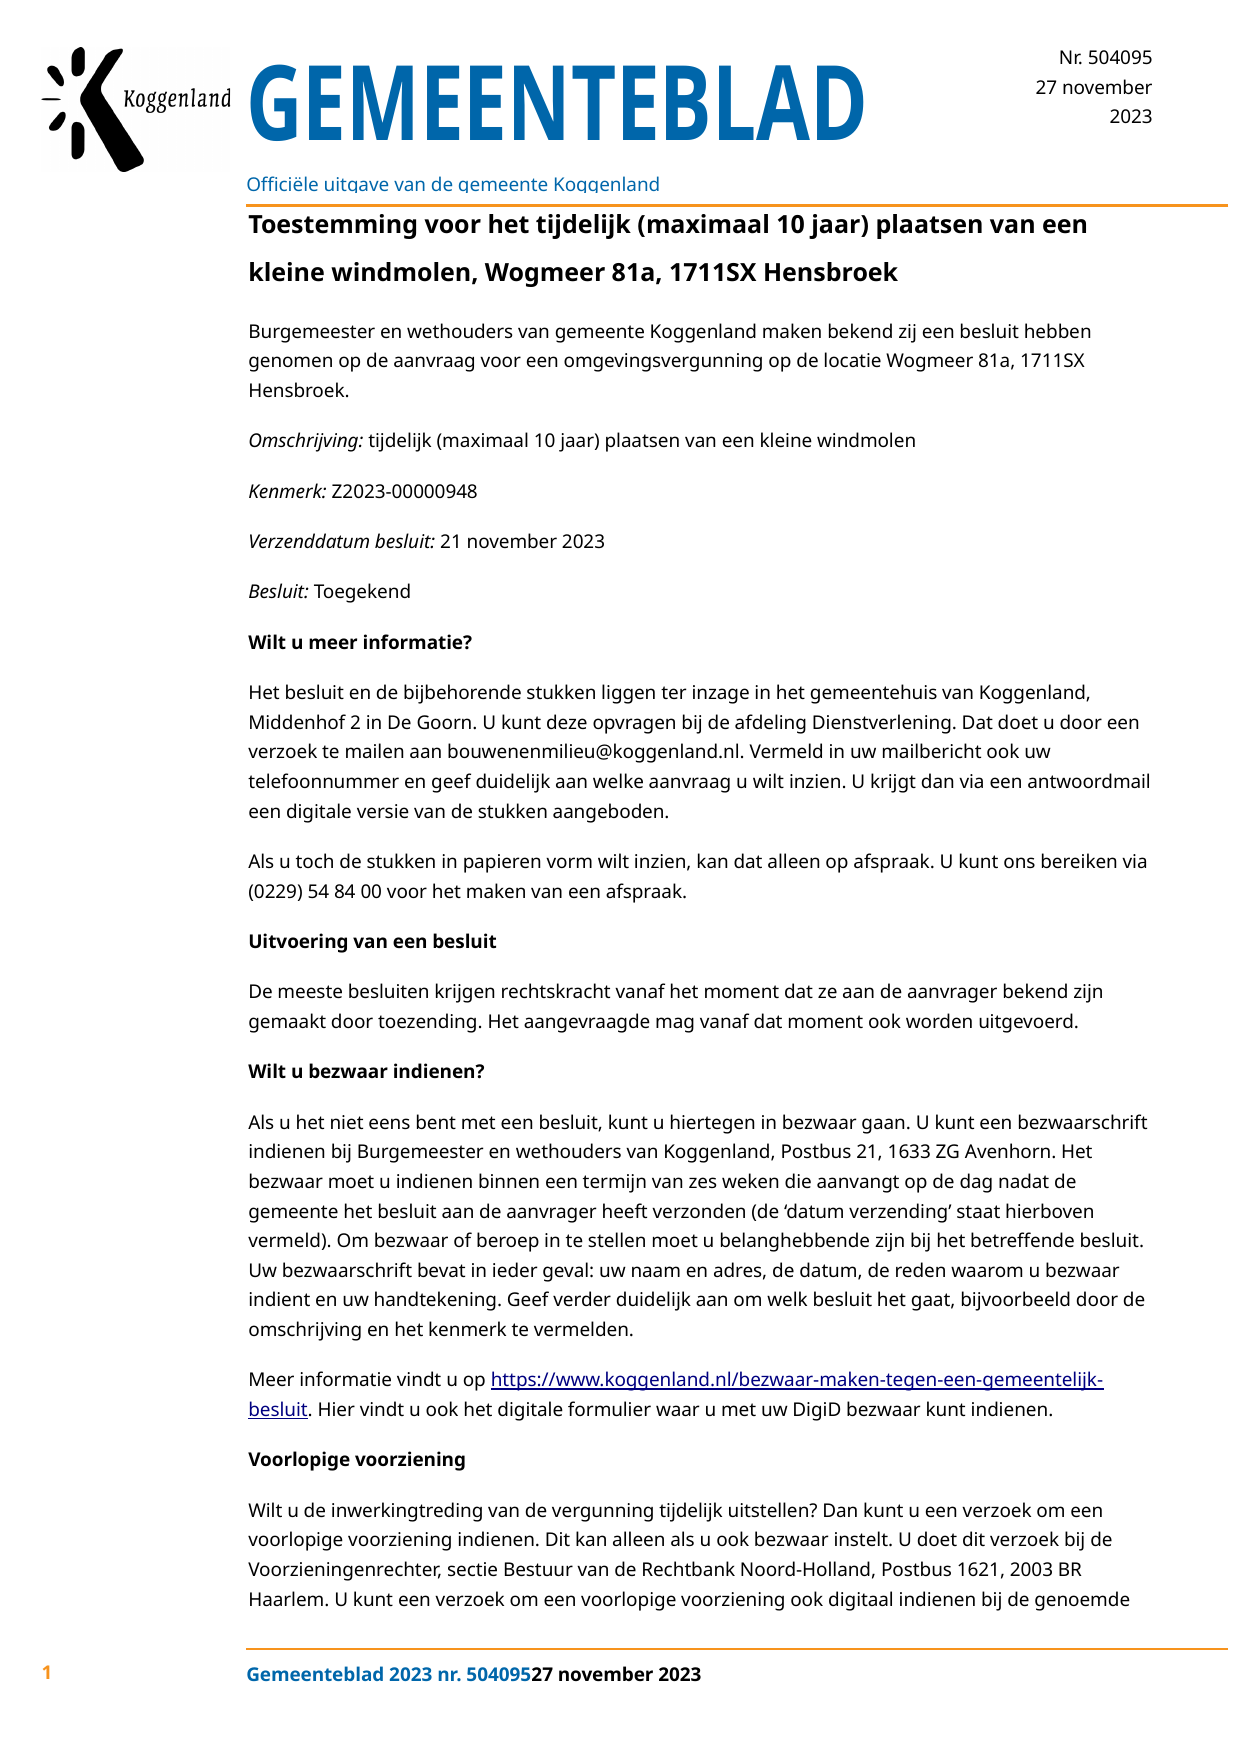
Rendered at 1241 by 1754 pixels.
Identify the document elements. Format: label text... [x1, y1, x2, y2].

text Voorlopige voorziening [248, 1447, 1152, 1472]
picture [41, 47, 231, 172]
text Burgemeester en wethouders van gemeente Koggenland maken bekend zij een besluit hebben genomen op de aanvraag voor een omgevingsvergunning op de locatie Wogmeer 81a, 1711SX Hensbroek. [248, 318, 1152, 403]
text Verzenddatum besluit: 21 november 2023 [248, 528, 1152, 554]
text De meeste besluiten krijgen rechtskracht vanaf het moment dat ze aan de aanvrager bekend zijn gemaakt door toezending. Het aangevraagde mag vanaf dat moment ook worden uitgevoerd. [248, 979, 1152, 1034]
text Uitvoering van een besluit [248, 928, 1152, 954]
text Besluit: Toegekend [248, 579, 1152, 604]
text Als u toch de stukken in papieren vorm wilt inzien, kan dat alleen op afspraak. U kunt ons bereiken via (0229) 54 84 00 voor het maken van een afspraak. [248, 848, 1152, 904]
text Omschrijving: tijdelijk (maximaal 10 jaar) plaatsen van een kleine windmolen [248, 427, 1152, 453]
text Het besluit en de bijbehorende stukken liggen ter inzage in het gemeentehuis van Koggenland, Middenhof 2 in De Goorn. U kunt deze opvragen bij de afdeling Dienstverlening. Dat doet u door een verzoek te mailen aan bouwenenmilieu@koggenland.nl. Vermeld in uw mailbericht ook uw telefoonnummer en geef duidelijk aan welke aanvraag u wilt inzien. U krijgt dan via een antwoordmail een digitale versie van de stukken aangeboden. [248, 679, 1152, 824]
text Wilt u meer informatie? [248, 629, 1152, 655]
text Wilt u bezwaar indienen? [248, 1059, 1152, 1084]
text Kenmerk: Z2023-00000948 [248, 478, 1152, 504]
text Meer informatie vindt u op https://www.koggenland.nl/bezwaar-maken-tegen-een-gemeentelijk-besluit. Hier vindt u ook het digitale formulier waar u met uw DigiD bezwaar kunt indienen. [248, 1367, 1152, 1422]
text Toestemming voor het tijdelijk (maximaal 10 jaar) plaatsen van een kleine windmolen, Wogmeer 81a, 1711SX Hensbroek [248, 207, 1152, 288]
text Wilt u de inwerkingtreding van de vergunning tijdelijk uitstellen? Dan kunt u een verzoek om een voorlopige voorziening indienen. Dit kan alleen als u ook bezwaar instelt. U doet dit verzoek bij de Voorzieningenrechter, sectie Bestuur van de Rechtbank Noord-Holland, Postbus 1621, 2003 BR Haarlem. U kunt een verzoek om een voorlopige voorziening ook digitaal indienen bij de genoemde [248, 1497, 1152, 1612]
text Als u het niet eens bent met een besluit, kunt u hiertegen in bezwaar gaan. U kunt een bezwaarschrift indienen bij Burgemeester en wethouders van Koggenland, Postbus 21, 1633 ZG Avenhorn. Het bezwaar moet u indienen binnen een termijn van zes weken die aanvangt op de dag nadat de gemeente het besluit aan de aanvrager heeft verzonden (de ‘datum verzending’ staat hierboven vermeld). Om bezwaar of beroep in te stellen moet u belanghebbende zijn bij het betreffende besluit. Uw bezwaarschrift bevat in ieder geval: uw naam en adres, de datum, de reden waarom u bezwaar indient en uw handtekening. Geef verder duidelijk aan om welk besluit het gaat, bijvoorbeeld door de omschrijving en het kenmerk te vermelden. [248, 1109, 1152, 1342]
